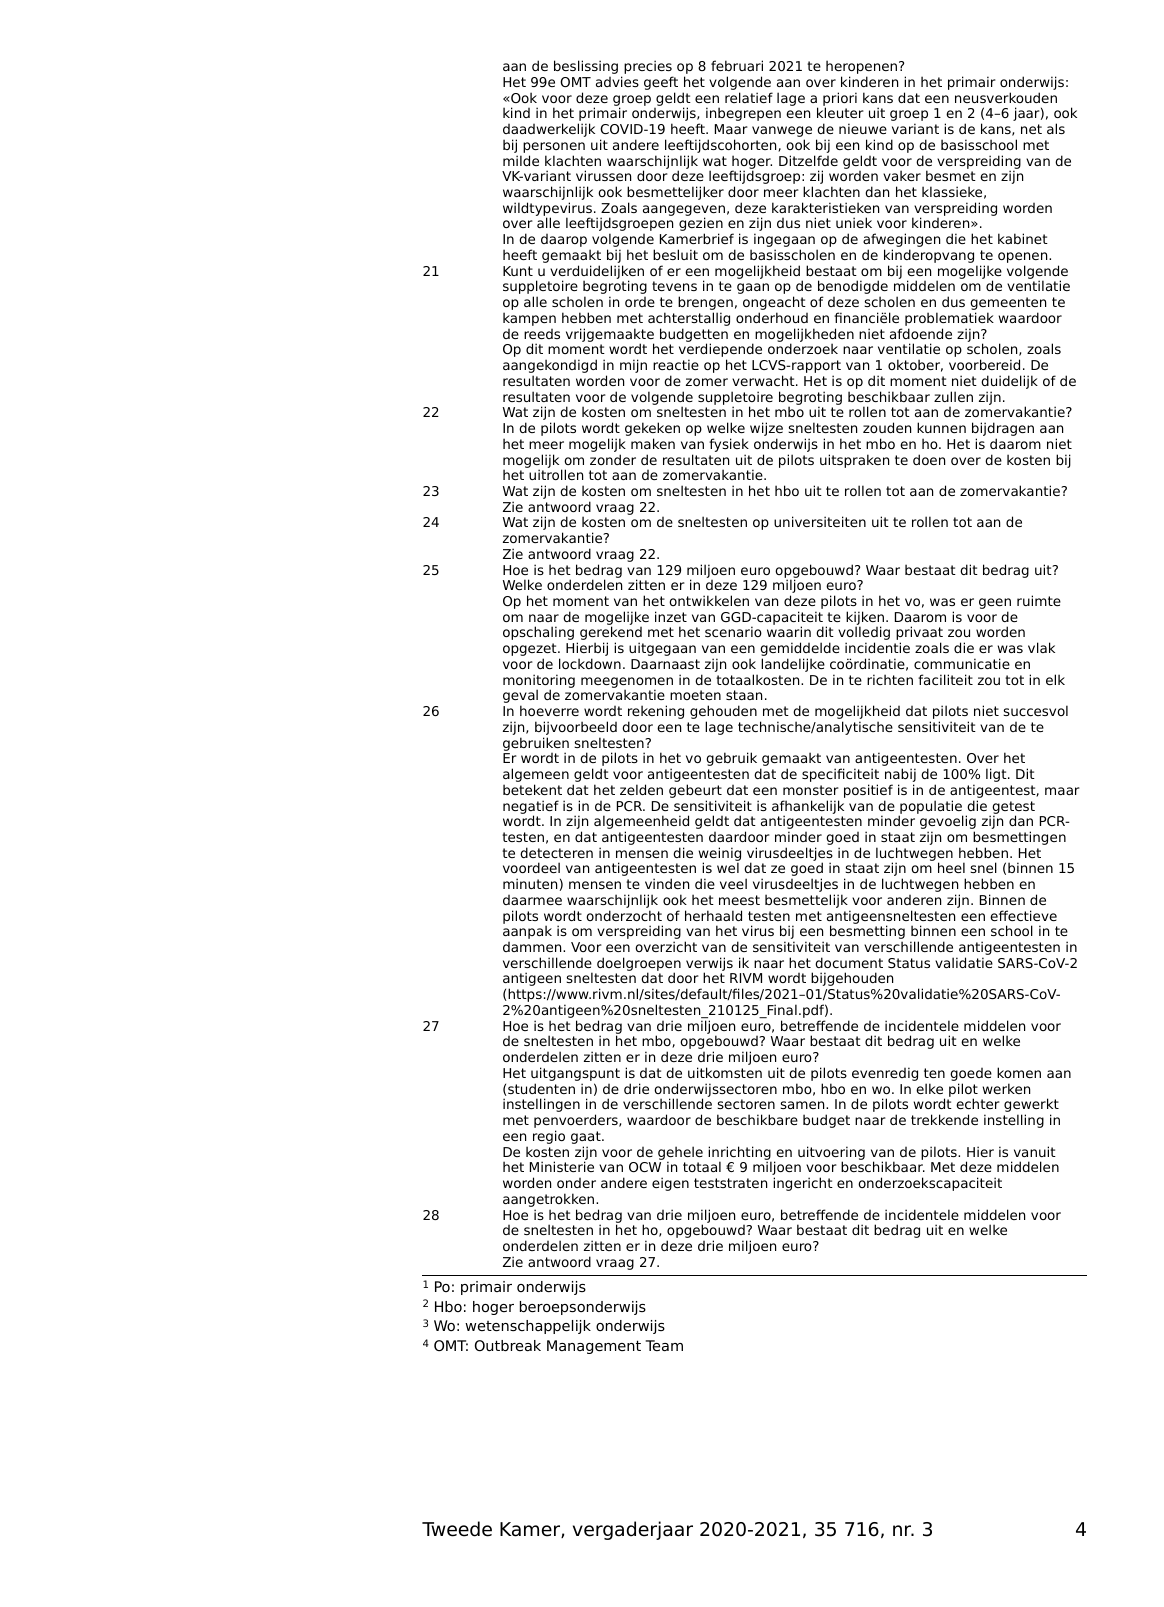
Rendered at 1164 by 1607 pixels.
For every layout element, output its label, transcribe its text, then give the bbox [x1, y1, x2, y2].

table_cell 28 [422, 1207, 496, 1254]
table_cell 25 [422, 563, 496, 704]
table_cell Hoe is het bedrag van drie miljoen euro, betreffende de incidentele middelen voor de sneltesten in het mbo, opgebouwd? Waar bestaat dit bedrag uit en welke onderdelen zitten er in deze drie miljoen euro? Het uitgangspunt is dat de uitkomsten uit de pilots evenredig ten goede komen aan (studenten in) de drie onderwijssectoren mbo, hbo en wo. In elke pilot werken instellingen in de verschillende sectoren samen. In de pilots wordt echter gewerkt met penvoerders, waardoor de beschikbare budget naar de trekkende instelling in een regio gaat. De kosten zijn voor de gehele inrichting en uitvoering van de pilots. Hier is vanuit het Ministerie van OCW in totaal € 9 miljoen voor beschikbaar. Met deze middelen worden onder andere eigen teststraten ingericht en onderzoekscapaciteit aangetrokken. [496, 1019, 1087, 1207]
table_cell Wat zijn de kosten om de sneltesten op universiteiten uit te rollen tot aan de zomervakantie? Zie antwoord vraag 22. [496, 515, 1087, 562]
table_cell 27 [422, 1019, 496, 1207]
table_cell aan de beslissing precies op 8 februari 2021 te heropenen? Het 99e OMT advies geeft het volgende aan over kinderen in het primair onderwijs: «Ook voor deze groep geldt een relatief lage a priori kans dat een neusverkouden kind in het primair onderwijs, inbegrepen een kleuter uit groep 1 en 2 (4–6 jaar), ook daadwerkelijk COVID-19 heeft. Maar vanwege de nieuwe variant is de kans, net als bij personen uit andere leeftijdscohorten, ook bij een kind op de basisschool met milde klachten waarschijnlijk wat hoger. Ditzelfde geldt voor de verspreiding van de VK-variant virussen door deze leeftijdsgroep: zij worden vaker besmet en zijn waarschijnlijk ook besmettelijker door meer klachten dan het klassieke, wildtypevirus. Zoals aangegeven, deze karakteristieken van verspreiding worden over alle leeftijdsgroepen gezien en zijn dus niet uniek voor kinderen». In de daarop volgende Kamerbrief is ingegaan op de afwegingen die het kabinet heeft gemaakt bij het besluit om de basisscholen en de kinderopvang te openen. [496, 59, 1087, 263]
table_cell 21 [422, 264, 496, 405]
table_cell Hoe is het bedrag van drie miljoen euro, betreffende de incidentele middelen voor de sneltesten in het ho, opgebouwd? Waar bestaat dit bedrag uit en welke onderdelen zitten er in deze drie miljoen euro? [496, 1207, 1087, 1254]
table_cell Wat zijn de kosten om sneltesten in het mbo uit te rollen tot aan de zomervakantie? In de pilots wordt gekeken op welke wijze sneltesten zouden kunnen bijdragen aan het meer mogelijk maken van fysiek onderwijs in het mbo en ho. Het is daarom niet mogelijk om zonder de resultaten uit de pilots uitspraken te doen over de kosten bij het uitrollen tot aan de zomervakantie. [496, 405, 1087, 484]
table_cell Hoe is het bedrag van 129 miljoen euro opgebouwd? Waar bestaat dit bedrag uit? Welke onderdelen zitten er in deze 129 miljoen euro? Op het moment van het ontwikkelen van deze pilots in het vo, was er geen ruimte om naar de mogelijke inzet van GGD-capaciteit te kijken. Daarom is voor de opschaling gerekend met het scenario waarin dit volledig privaat zou worden opgezet. Hierbij is uitgegaan van een gemiddelde incidentie zoals die er was vlak voor de lockdown. Daarnaast zijn ook landelijke coördinatie, communicatie en monitoring meegenomen in de totaalkosten. De in te richten faciliteit zou tot in elk geval de zomervakantie moeten staan. [496, 563, 1087, 704]
table_cell [422, 1255, 496, 1275]
table_cell Kunt u verduidelijken of er een mogelijkheid bestaat om bij een mogelijke volgende suppletoire begroting tevens in te gaan op de benodigde middelen om de ventilatie op alle scholen in orde te brengen, ongeacht of deze scholen en dus gemeenten te kampen hebben met achterstallig onderhoud en financiële problematiek waardoor de reeds vrijgemaakte budgetten en mogelijkheden niet afdoende zijn? Op dit moment wordt het verdiepende onderzoek naar ventilatie op scholen, zoals aangekondigd in mijn reactie op het LCVS-rapport van 1 oktober, voorbereid. De resultaten worden voor de zomer verwacht. Het is op dit moment niet duidelijk of de resultaten voor de volgende suppletoire begroting beschikbaar zullen zijn. [496, 264, 1087, 405]
table_cell 1 Po: primair onderwijs 2 Hbo: hoger beroepsonderwijs 3 Wo: wetenschappelijk onderwijs 4 OMT: Outbreak Management Team [422, 1276, 1087, 1355]
table_cell 22 [422, 405, 496, 484]
table_cell 23 [422, 484, 496, 515]
table_cell In hoeverre wordt rekening gehouden met de mogelijkheid dat pilots niet succesvol zijn, bijvoorbeeld door een te lage technische/analytische sensitiviteit van de te gebruiken sneltesten? Er wordt in de pilots in het vo gebruik gemaakt van antigeentesten. Over het algemeen geldt voor antigeentesten dat de specificiteit nabij de 100% ligt. Dit betekent dat het zelden gebeurt dat een monster positief is in de antigeentest, maar negatief is in de PCR. De sensitiviteit is afhankelijk van de populatie die getest wordt. In zijn algemeenheid geldt dat antigeentesten minder gevoelig zijn dan PCR-testen, en dat antigeentesten daardoor minder goed in staat zijn om besmettingen te detecteren in mensen die weinig virusdeeltjes in de luchtwegen hebben. Het voordeel van antigeentesten is wel dat ze goed in staat zijn om heel snel (binnen 15 minuten) mensen te vinden die veel virusdeeltjes in de luchtwegen hebben en daarmee waarschijnlijk ook het meest besmettelijk voor anderen zijn. Binnen de pilots wordt onderzocht of herhaald testen met antigeensneltesten een effectieve aanpak is om verspreiding van het virus bij een besmetting binnen een school in te dammen. Voor een overzicht van de sensitiviteit van verschillende antigeentesten in verschillende doelgroepen verwijs ik naar het document Status validatie SARS-CoV-2 antigeen sneltesten dat door het RIVM wordt bijgehouden (https://www.rivm.nl/sites/default/files/2021–01/Status%20validatie%20SARS-CoV-2%20antigeen%20sneltesten_210125_Final.pdf). [496, 704, 1087, 1018]
table_cell 26 [422, 704, 496, 1018]
table_cell Wat zijn de kosten om sneltesten in het hbo uit te rollen tot aan de zomervakantie? Zie antwoord vraag 22. [496, 484, 1087, 515]
table_cell [422, 59, 496, 263]
table_cell 24 [422, 515, 496, 562]
table_cell Zie antwoord vraag 27. [496, 1255, 1087, 1275]
